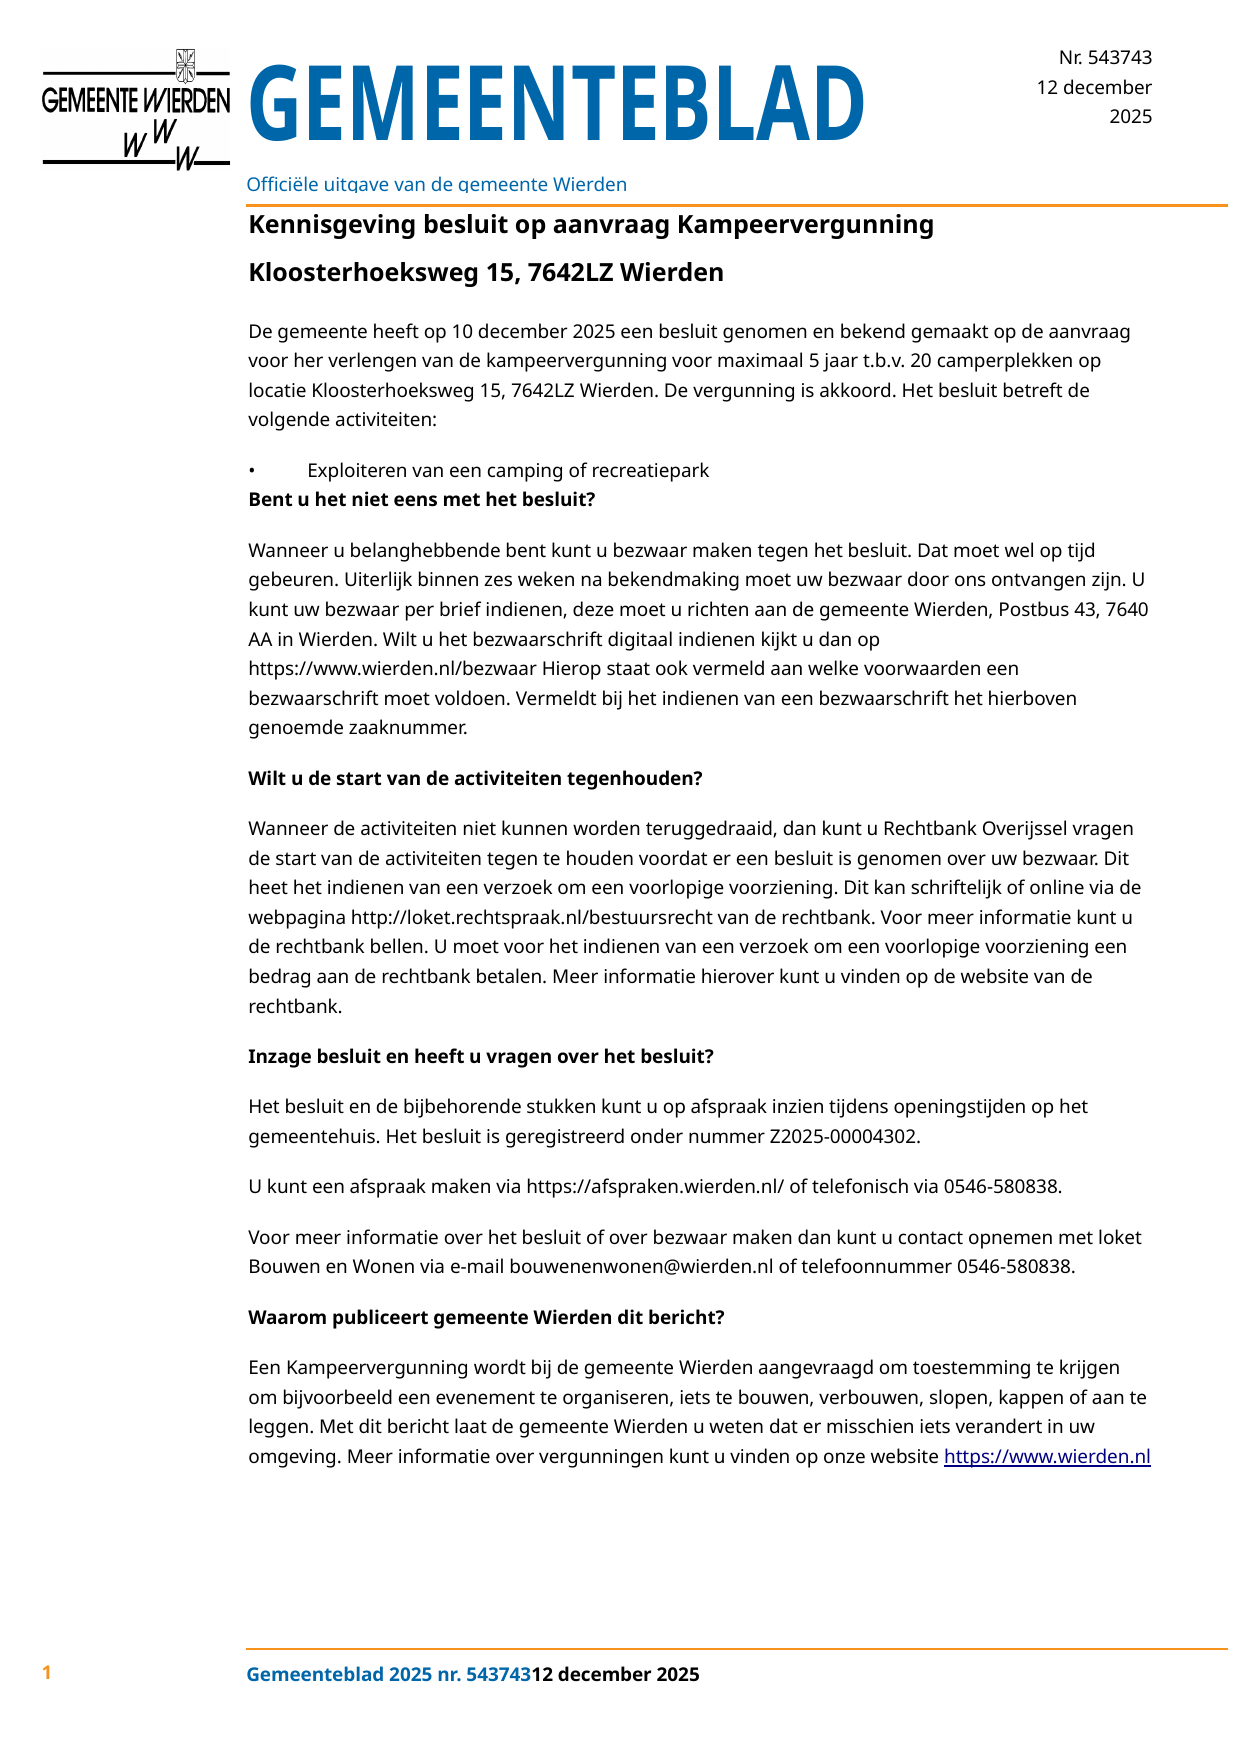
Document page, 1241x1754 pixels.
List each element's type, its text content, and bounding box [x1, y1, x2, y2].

text Waarom publiceert gemeente Wierden dit bericht? [248, 1304, 1152, 1330]
text Kennisgeving besluit op aanvraag Kampeervergunning Kloosterhoeksweg 15, 7642LZ Wierden [248, 207, 1152, 288]
picture [41, 47, 231, 172]
text Wanneer de activiteiten niet kunnen worden teruggedraaid, dan kunt u Rechtbank Overijssel vragen de start van de activiteiten tegen te houden voordat er een besluit is genomen over uw bezwaar. Dit heet het indienen van een verzoek om een voorlopige voorziening. Dit kan schriftelijk of online via de webpagina http://loket.rechtspraak.nl/bestuursrecht van de rechtbank. Voor meer informatie kunt u de rechtbank bellen. U moet voor het indienen van een verzoek om een voorlopige voorziening een bedrag aan de rechtbank betalen. Meer informatie hierover kunt u vinden op de website van de rechtbank. [248, 815, 1152, 1019]
text De gemeente heeft op 10 december 2025 een besluit genomen en bekend gemaakt op de aanvraag voor her verlengen van de kampeervergunning voor maximaal 5 jaar t.b.v. 20 camperplekken op locatie Kloosterhoeksweg 15, 7642LZ Wierden. De vergunning is akkoord. Het besluit betreft de volgende activiteiten: [248, 318, 1152, 432]
text Voor meer informatie over het besluit of over bezwaar maken dan kunt u contact opnemen met loket Bouwen en Wonen via e-mail bouwenenwonen@wierden.nl of telefoonnummer 0546-580838. [248, 1224, 1152, 1279]
list Exploiteren van een camping of recreatiepark [248, 457, 1152, 483]
text Het besluit en de bijbehorende stukken kunt u op afspraak inzien tijdens openingstijden op het gemeentehuis. Het besluit is geregistreerd onder nummer Z2025-00004302. [248, 1094, 1152, 1149]
text Een Kampeervergunning wordt bij de gemeente Wierden aangevraagd om toestemming te krijgen om bijvoorbeeld een evenement te organiseren, iets te bouwen, verbouwen, slopen, kappen of aan te leggen. Met dit bericht laat de gemeente Wierden u weten dat er misschien iets verandert in uw omgeving. Meer informatie over vergunningen kunt u vinden op onze website https://www.wierden.nl [248, 1354, 1152, 1469]
text U kunt een afspraak maken via https://afspraken.wierden.nl/ of telefonisch via 0546-580838. [248, 1174, 1152, 1199]
text Bent u het niet eens met het besluit? [248, 487, 1152, 512]
text Wanneer u belanghebbende bent kunt u bezwaar maken tegen het besluit. Dat moet wel op tijd gebeuren. Uiterlijk binnen zes weken na bekendmaking moet uw bezwaar door ons ontvangen zijn. U kunt uw bezwaar per brief indienen, deze moet u richten aan de gemeente Wierden, Postbus 43, 7640 AA in Wierden. Wilt u het bezwaarschrift digitaal indienen kijkt u dan op https://www.wierden.nl/bezwaar Hierop staat ook vermeld aan welke voorwaarden een bezwaarschrift moet voldoen. Vermeldt bij het indienen van een bezwaarschrift het hierboven genoemde zaaknummer. [248, 537, 1152, 740]
text Inzage besluit en heeft u vragen over het besluit? [248, 1043, 1152, 1069]
text Wilt u de start van de activiteiten tegenhouden? [248, 765, 1152, 791]
